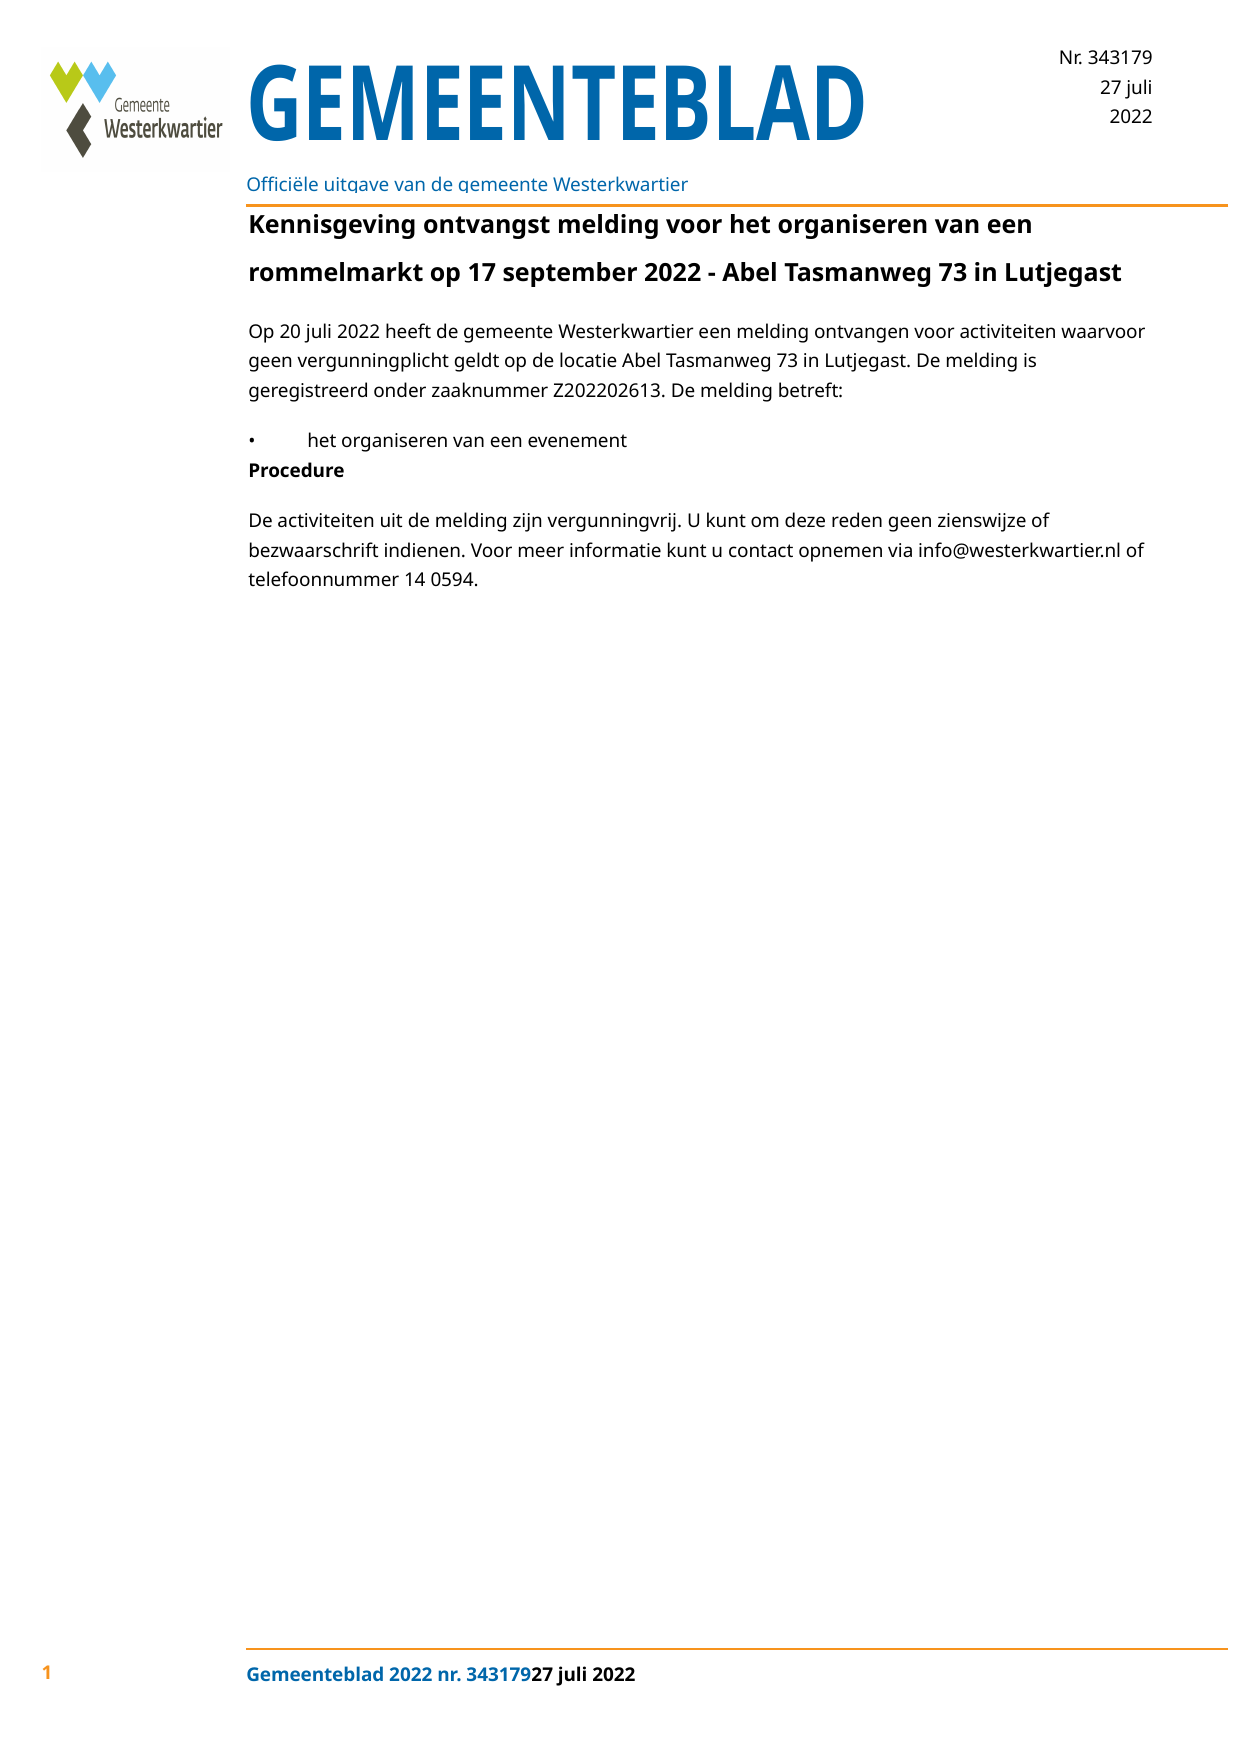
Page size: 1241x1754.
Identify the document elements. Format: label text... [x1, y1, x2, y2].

text Op 20 juli 2022 heeft de gemeente Westerkwartier een melding ontvangen voor activiteiten waarvoor geen vergunningplicht geldt op de locatie Abel Tasmanweg 73 in Lutjegast. De melding is geregistreerd onder zaaknummer Z202202613. De melding betreft: [248, 318, 1152, 403]
text Procedure [248, 457, 1152, 483]
text De activiteiten uit de melding zijn vergunningvrij. U kunt om deze reden geen zienswijze of bezwaarschrift indienen. Voor meer informatie kunt u contact opnemen via info@westerkwartier.nl of telefoonnummer 14 0594. [248, 507, 1152, 592]
text Kennisgeving ontvangst melding voor het organiseren van een rommelmarkt op 17 september 2022 - Abel Tasmanweg 73 in Lutjegast [248, 207, 1152, 288]
list het organiseren van een evenement [248, 427, 1152, 453]
picture [41, 47, 231, 172]
